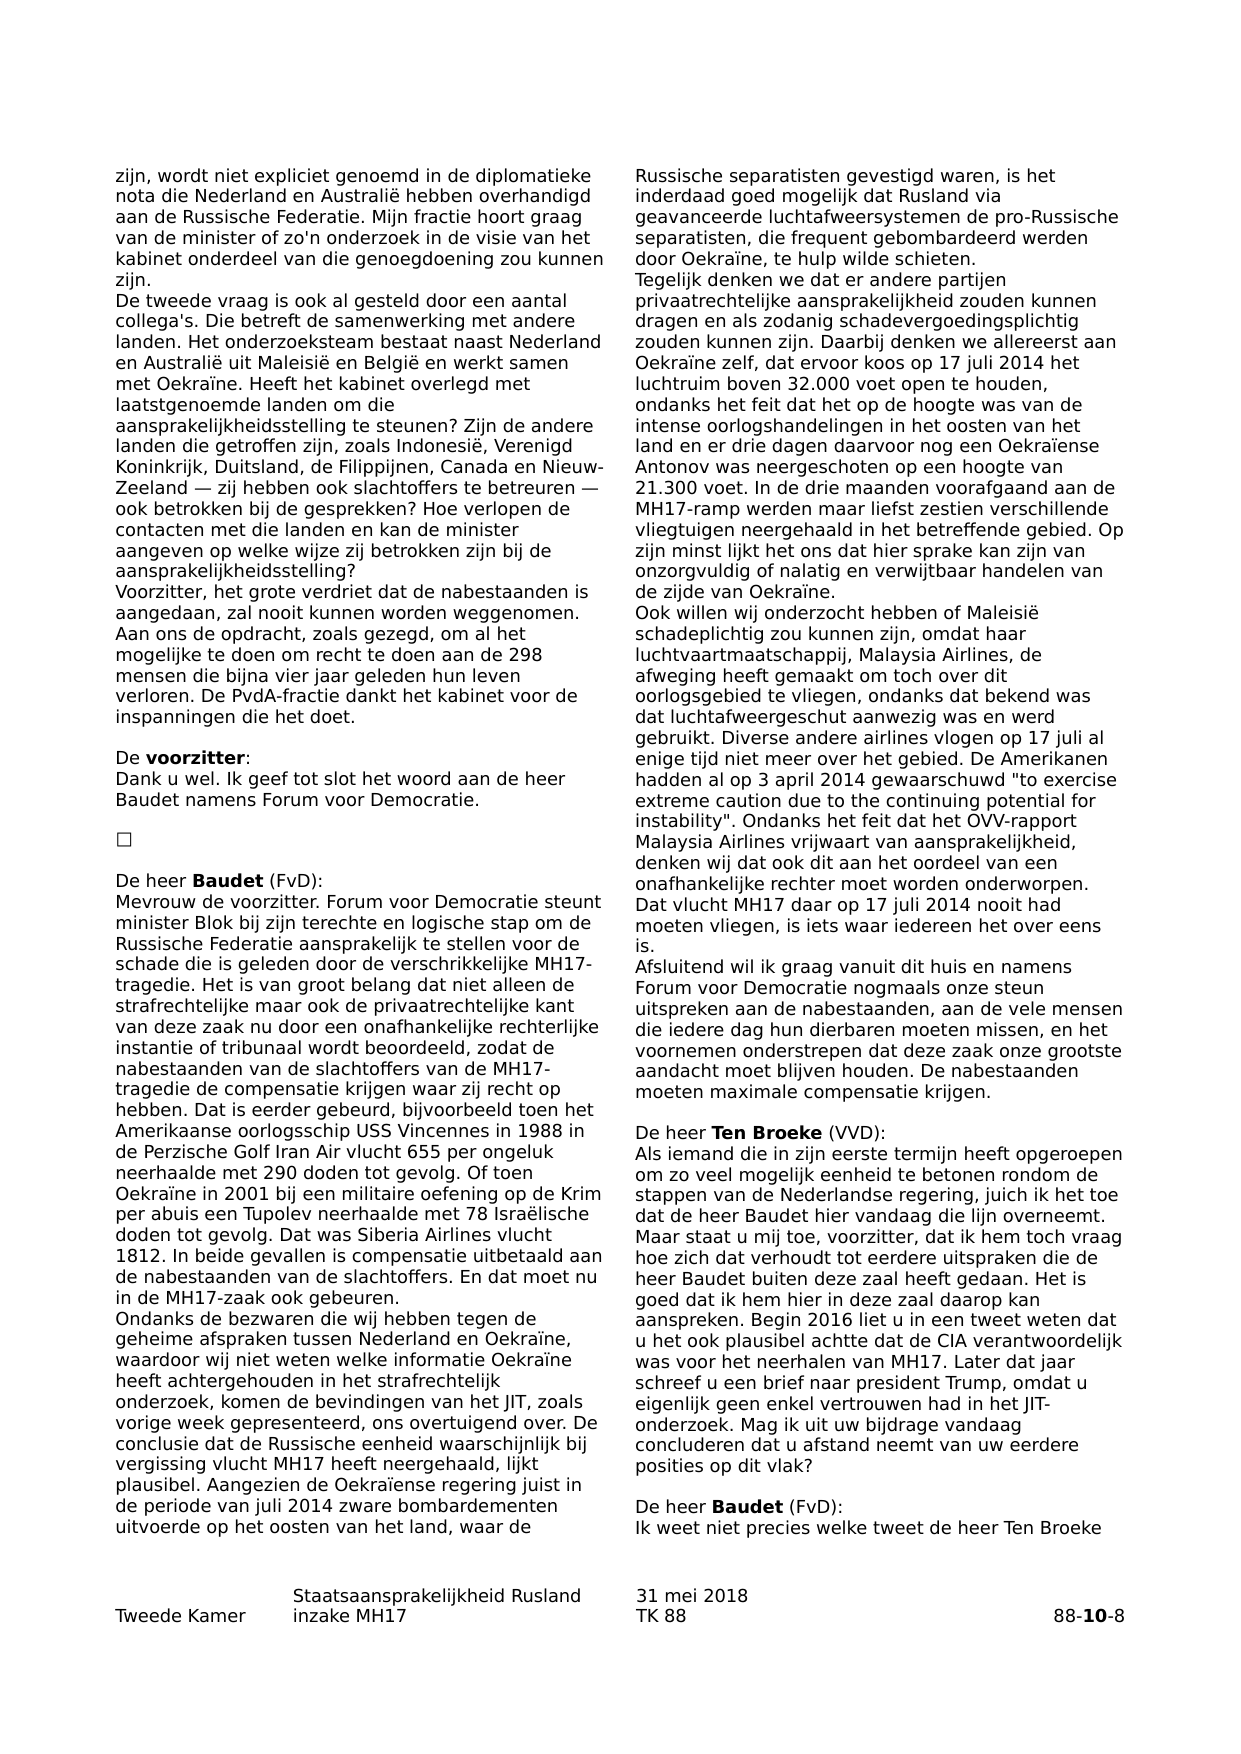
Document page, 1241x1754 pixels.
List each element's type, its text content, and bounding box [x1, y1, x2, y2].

text De voorzitter: [115, 748, 605, 768]
text Afsluitend wil ik graag vanuit dit huis en namens Forum voor Democratie nogmaals onze steun uitspreken aan de nabestaanden, aan de vele mensen die iedere dag hun dierbaren moeten missen, en het voornemen onderstrepen dat deze zaak onze grootste aandacht moet blijven houden. De nabestaanden moeten maximale compensatie krijgen. [635, 957, 1125, 1103]
text Ook willen wij onderzocht hebben of Maleisië schadeplichtig zou kunnen zijn, omdat haar luchtvaartmaatschappij, Malaysia Airlines, de afweging heeft gemaakt om toch over dit oorlogsgebied te vliegen, ondanks dat bekend was dat luchtafweergeschut aanwezig was en werd gebruikt. Diverse andere airlines vlogen op 17 juli al enige tijd niet meer over het gebied. De Amerikanen hadden al op 3 april 2014 gewaarschuwd "to exercise extreme caution due to the continuing potential for instability". Ondanks het feit dat het OVV-rapport Malaysia Airlines vrijwaart van aansprakelijkheid, denken wij dat ook dit aan het oordeel van een onafhankelijke rechter moet worden onderworpen. Dat vlucht MH17 daar op 17 juli 2014 nooit had moeten vliegen, is iets waar iedereen het over eens is. [635, 603, 1125, 957]
text De heer Baudet (FvD): [635, 1497, 1125, 1518]
text Voorzitter, het grote verdriet dat de nabestaanden is aangedaan, zal nooit kunnen worden weggenomen. Aan ons de opdracht, zoals gezegd, om al het mogelijke te doen om recht te doen aan de 298 mensen die bijna vier jaar geleden hun leven verloren. De PvdA-fractie dankt het kabinet voor de inspanningen die het doet. [115, 582, 605, 728]
text ⬜ [115, 830, 605, 851]
text Dank u wel. Ik geef tot slot het woord aan de heer Baudet namens Forum voor Democratie. [115, 768, 605, 810]
text Tegelijk denken we dat er andere partijen privaatrechtelijke aansprakelijkheid zouden kunnen dragen en als zodanig schadevergoedingsplichtig zouden kunnen zijn. Daarbij denken we allereerst aan Oekraïne zelf, dat ervoor koos op 17 juli 2014 het luchtruim boven 32.000 voet open te houden, ondanks het feit dat het op de hoogte was van de intense oorlogshandelingen in het oosten van het land en er drie dagen daarvoor nog een Oekraïense Antonov was neergeschoten op een hoogte van 21.300 voet. In de drie maanden voorafgaand aan de MH17-ramp werden maar liefst zestien verschillende vliegtuigen neergehaald in het betreffende gebied. Op zijn minst lijkt het ons dat hier sprake kan zijn van onzorgvuldig of nalatig en verwijtbaar handelen van de zijde van Oekraïne. [635, 269, 1125, 603]
text Russische separatisten gevestigd waren, is het inderdaad goed mogelijk dat Rusland via geavanceerde luchtafweersystemen de pro-Russische separatisten, die frequent gebombardeerd werden door Oekraïne, te hulp wilde schieten. [635, 165, 1125, 269]
text De tweede vraag is ook al gesteld door een aantal collega's. Die betreft de samenwerking met andere landen. Het onderzoeksteam bestaat naast Nederland en Australië uit Maleisië en België en werkt samen met Oekraïne. Heeft het kabinet overlegd met laatstgenoemde landen om die aansprakelijkheidsstelling te steunen? Zijn de andere landen die getroffen zijn, zoals Indonesië, Verenigd Koninkrijk, Duitsland, de Filippijnen, Canada en Nieuw-Zeeland — zij hebben ook slachtoffers te betreuren — ook betrokken bij de gesprekken? Hoe verlopen de contacten met die landen en kan de minister aangeven op welke wijze zij betrokken zijn bij de aansprakelijkheidsstelling? [115, 290, 605, 582]
text De heer Ten Broeke (VVD): [635, 1123, 1125, 1143]
text Ik weet niet precies welke tweet de heer Ten Broeke [635, 1518, 1125, 1538]
text zijn, wordt niet expliciet genoemd in de diplomatieke nota die Nederland en Australië hebben overhandigd aan de Russische Federatie. Mijn fractie hoort graag van de minister of zo'n onderzoek in de visie van het kabinet onderdeel van die genoegdoening zou kunnen zijn. [115, 165, 605, 290]
text Ondanks de bezwaren die wij hebben tegen de geheime afspraken tussen Nederland en Oekraïne, waardoor wij niet weten welke informatie Oekraïne heeft achtergehouden in het strafrechtelijk onderzoek, komen de bevindingen van het JIT, zoals vorige week gepresenteerd, ons overtuigend over. De conclusie dat de Russische eenheid waarschijnlijk bij vergissing vlucht MH17 heeft neergehaald, lijkt plausibel. Aangezien de Oekraïense regering juist in de periode van juli 2014 zware bombardementen uitvoerde op het oosten van het land, waar de [115, 1308, 605, 1537]
text Mevrouw de voorzitter. Forum voor Democratie steunt minister Blok bij zijn terechte en logische stap om de Russische Federatie aansprakelijk te stellen voor de schade die is geleden door de verschrikkelijke MH17-tragedie. Het is van groot belang dat niet alleen de strafrechtelijke maar ook de privaatrechtelijke kant van deze zaak nu door een onafhankelijke rechterlijke instantie of tribunaal wordt beoordeeld, zodat de nabestaanden van de slachtoffers van de MH17-tragedie de compensatie krijgen waar zij recht op hebben. Dat is eerder gebeurd, bijvoorbeeld toen het Amerikaanse oorlogsschip USS Vincennes in 1988 in de Perzische Golf Iran Air vlucht 655 per ongeluk neerhaalde met 290 doden tot gevolg. Of toen Oekraïne in 2001 bij een militaire oefening op de Krim per abuis een Tupolev neerhaalde met 78 Israëlische doden tot gevolg. Dat was Siberia Airlines vlucht 1812. In beide gevallen is compensatie uitbetaald aan de nabestaanden van de slachtoffers. En dat moet nu in de MH17-zaak ook gebeuren. [115, 892, 605, 1308]
text Als iemand die in zijn eerste termijn heeft opgeroepen om zo veel mogelijk eenheid te betonen rondom de stappen van de Nederlandse regering, juich ik het toe dat de heer Baudet hier vandaag die lijn overneemt. Maar staat u mij toe, voorzitter, dat ik hem toch vraag hoe zich dat verhoudt tot eerdere uitspraken die de heer Baudet buiten deze zaal heeft gedaan. Het is goed dat ik hem hier in deze zaal daarop kan aanspreken. Begin 2016 liet u in een tweet weten dat u het ook plausibel achtte dat de CIA verantwoordelijk was voor het neerhalen van MH17. Later dat jaar schreef u een brief naar president Trump, omdat u eigenlijk geen enkel vertrouwen had in het JIT-onderzoek. Mag ik uit uw bijdrage vandaag concluderen dat u afstand neemt van uw eerdere posities op dit vlak? [635, 1143, 1125, 1477]
text De heer Baudet (FvD): [115, 871, 605, 892]
